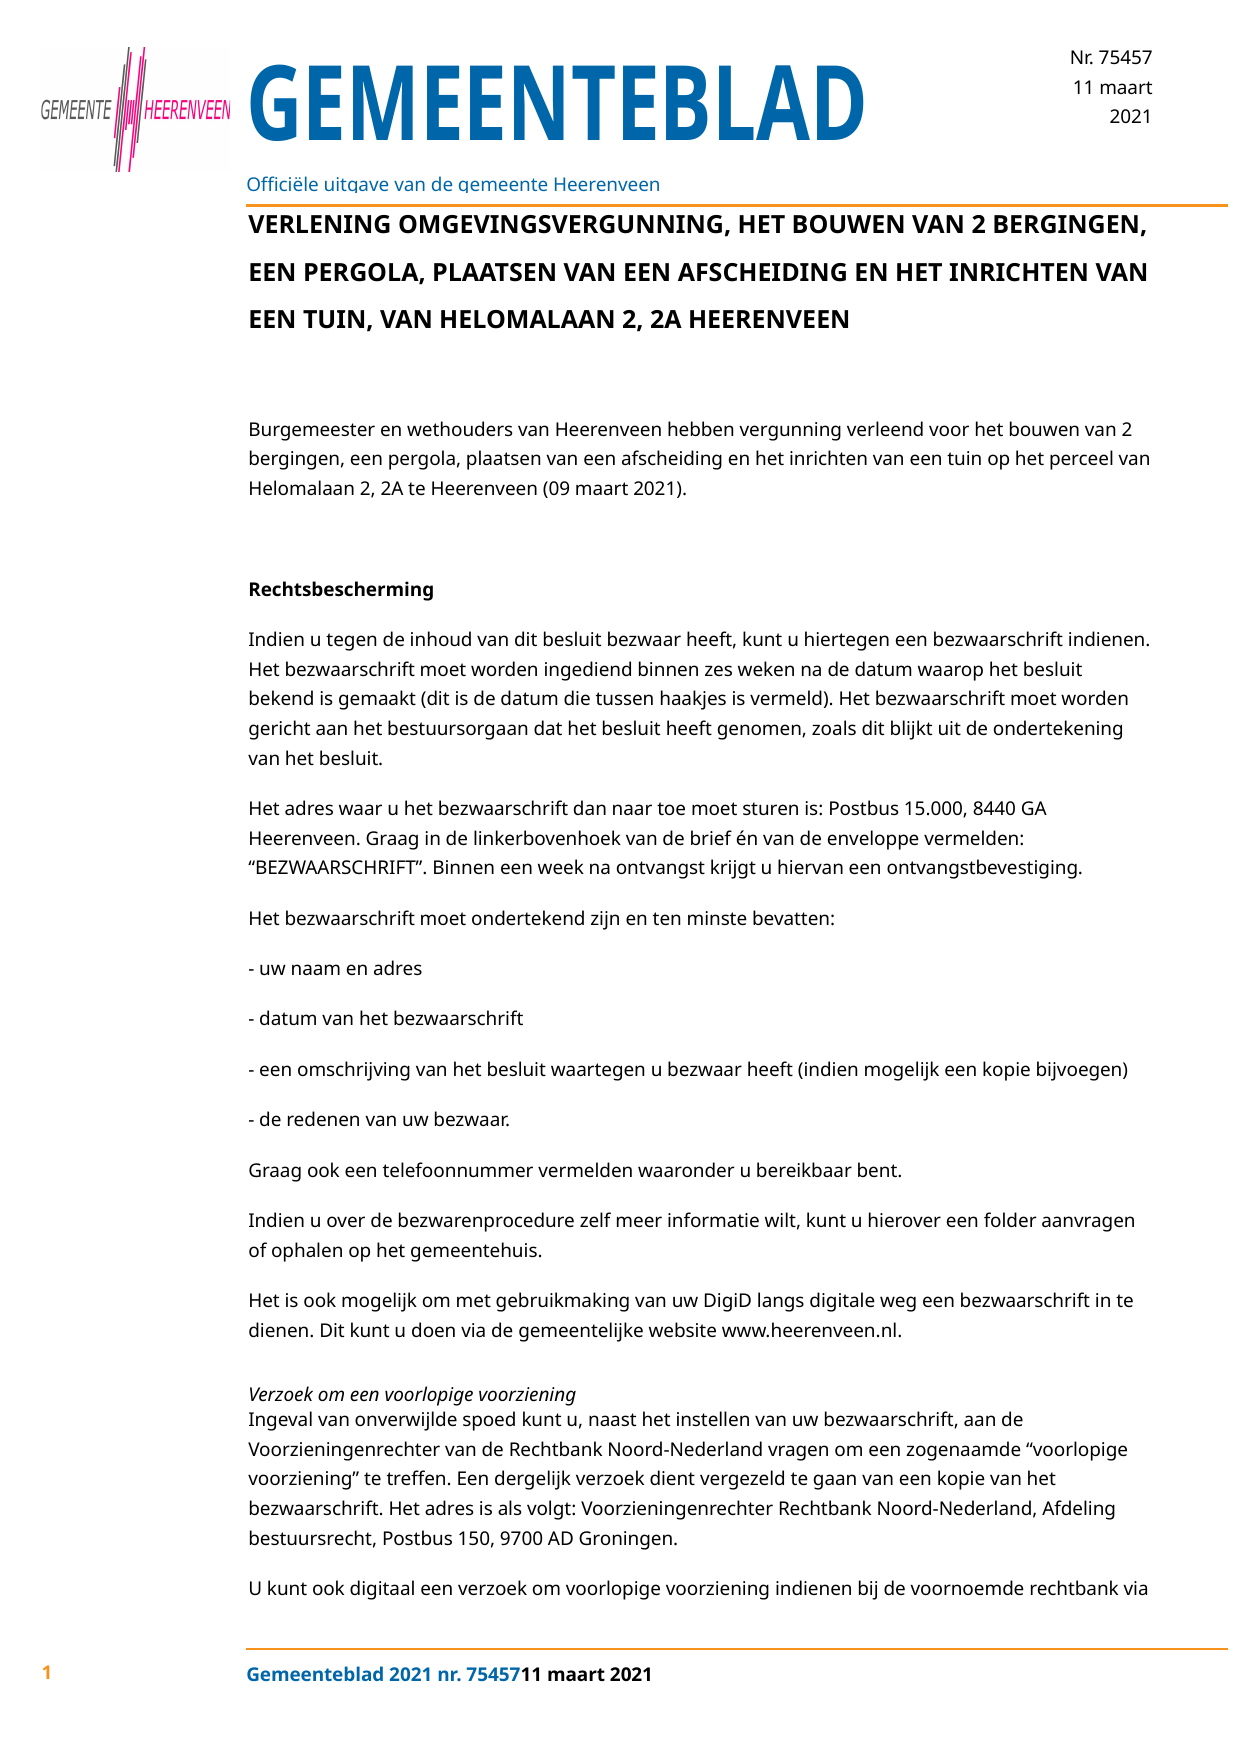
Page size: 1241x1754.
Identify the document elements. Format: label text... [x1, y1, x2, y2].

text - uw naam en adres [248, 955, 1152, 981]
text Het bezwaarschrift moet ondertekend zijn en ten minste bevatten: [248, 905, 1152, 930]
text Verzoek om een voorlopige voorziening [248, 1381, 1152, 1406]
text Graag ook een telefoonnummer vermelden waaronder u bereikbaar bent. [248, 1157, 1152, 1182]
text - datum van het bezwaarschrift [248, 1006, 1152, 1031]
text - de redenen van uw bezwaar. [248, 1106, 1152, 1132]
text Indien u over de bezwarenprocedure zelf meer informatie wilt, kunt u hierover een folder aanvragen of ophalen op het gemeentehuis. [248, 1207, 1152, 1262]
text Het adres waar u het bezwaarschrift dan naar toe moet sturen is: Postbus 15.000, 8440 GA Heerenveen. Graag in de linkerbovenhoek van de brief én van de enveloppe vermelden: “BEZWAARSCHRIFT”. Binnen een week na ontvangst krijgt u hiervan een ontvangstbevestiging. [248, 795, 1152, 880]
text U kunt ook digitaal een verzoek om voorlopige voorziening indienen bij de voornoemde rechtbank via [248, 1575, 1152, 1601]
text Burgemeester en wethouders van Heerenveen hebben vergunning verleend voor het bouwen van 2 bergingen, een pergola, plaatsen van een afscheiding en het inrichten van een tuin op het perceel van Helomalaan 2, 2A te Heerenveen (09 maart 2021). [248, 416, 1152, 501]
text Ingeval van onverwijlde spoed kunt u, naast het instellen van uw bezwaarschrift, aan de Voorzieningenrechter van de Rechtbank Noord-Nederland vragen om een zogenaamde “voorlopige voorziening” te treffen. Een dergelijk verzoek dient vergezeld te gaan van een kopie van het bezwaarschrift. Het adres is als volgt: Voorzieningenrechter Rechtbank Noord-Nederland, Afdeling bestuursrecht, Postbus 150, 9700 AD Groningen. [248, 1406, 1152, 1551]
picture [41, 47, 231, 172]
text Indien u tegen de inhoud van dit besluit bezwaar heeft, kunt u hiertegen een bezwaarschrift indienen. Het bezwaarschrift moet worden ingediend binnen zes weken na de datum waarop het besluit bekend is gemaakt (dit is de datum die tussen haakjes is vermeld). Het bezwaarschrift moet worden gericht aan het bestuursorgaan dat het besluit heeft genomen, zoals dit blijkt uit de ondertekening van het besluit. [248, 626, 1152, 770]
text - een omschrijving van het besluit waartegen u bezwaar heeft (indien mogelijk een kopie bijvoegen) [248, 1056, 1152, 1082]
text Het is ook mogelijk om met gebruikmaking van uw DigiD langs digitale weg een bezwaarschrift in te dienen. Dit kunt u doen via de gemeentelijke website www.heerenveen.nl. [248, 1287, 1152, 1342]
text Rechtsbescherming [248, 576, 1152, 602]
text VERLENING OMGEVINGSVERGUNNING, HET BOUWEN VAN 2 BERGINGEN, EEN PERGOLA, PLAATSEN VAN EEN AFSCHEIDING EN HET INRICHTEN VAN EEN TUIN, VAN HELOMALAAN 2, 2A HEERENVEEN [248, 207, 1152, 336]
